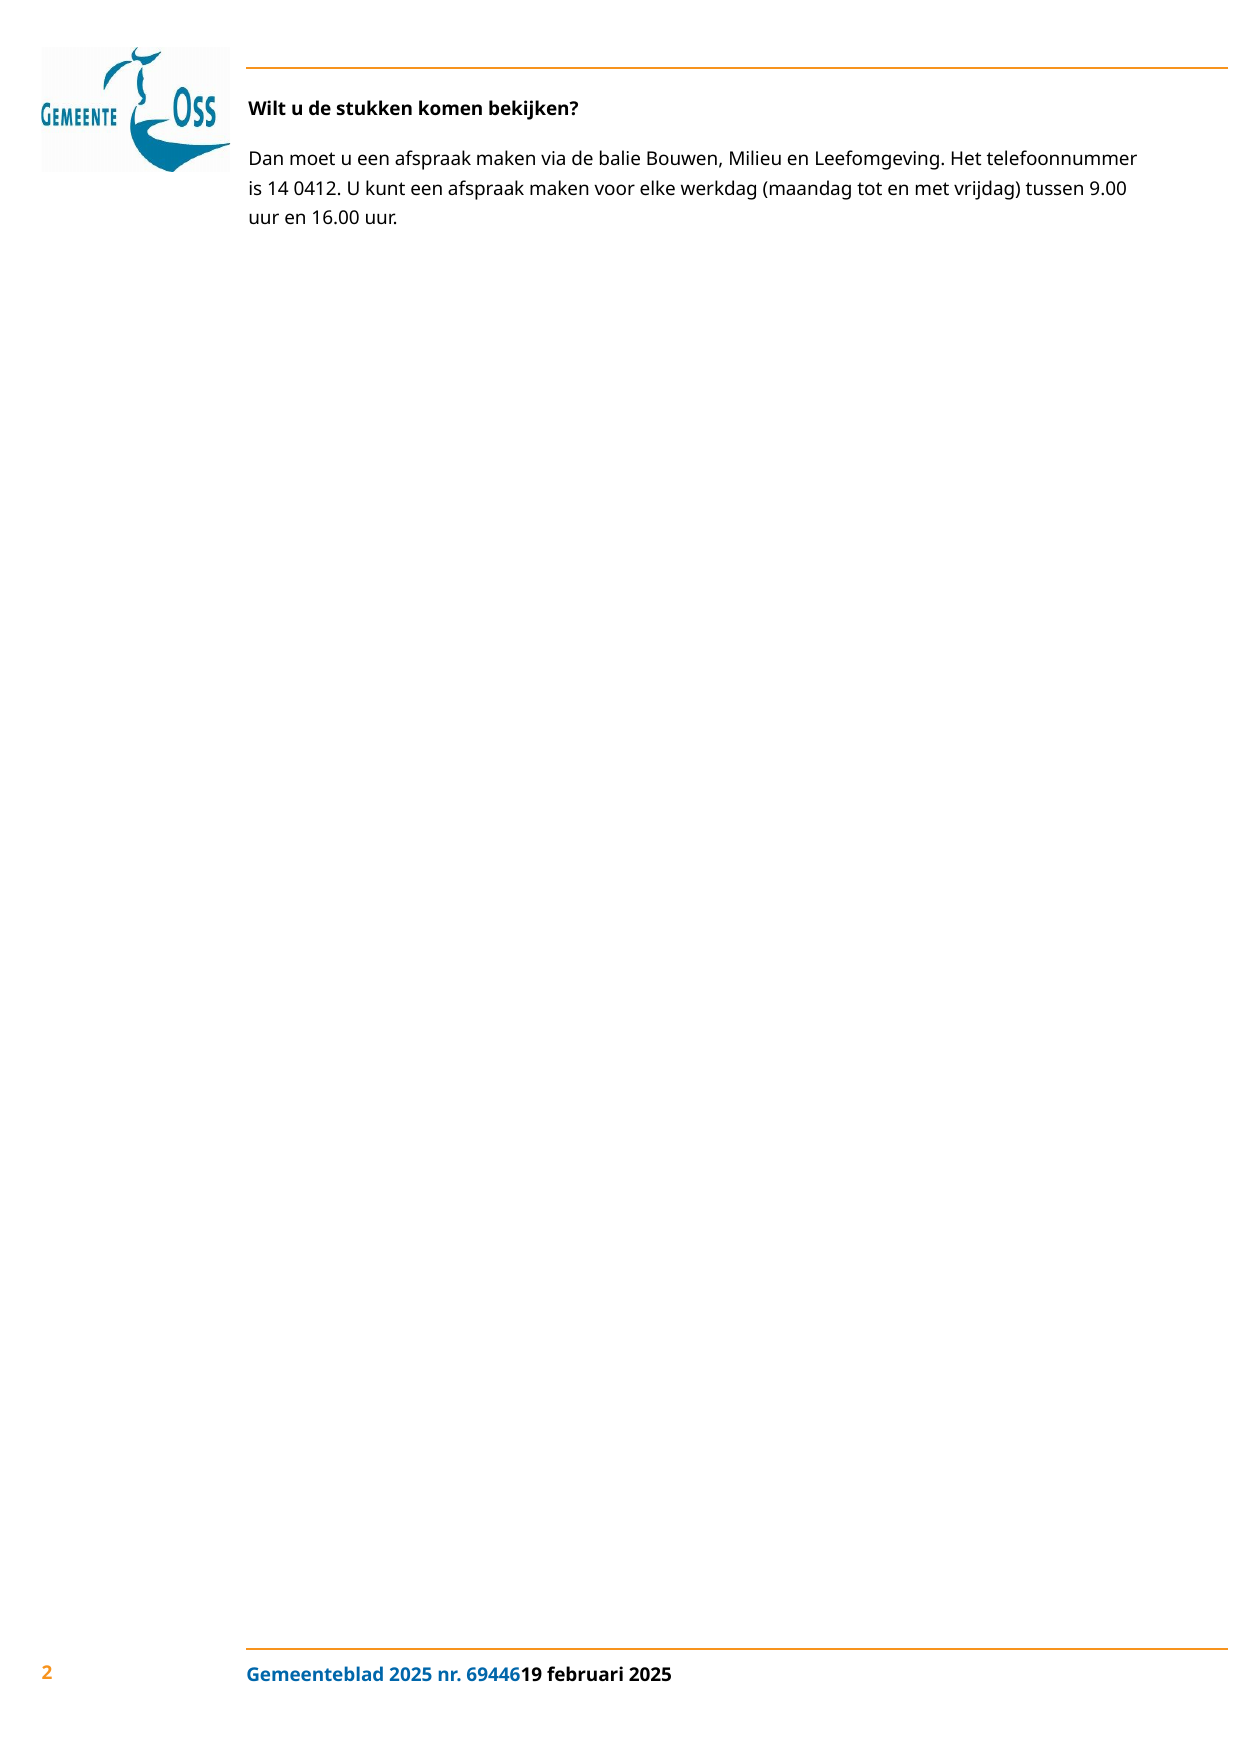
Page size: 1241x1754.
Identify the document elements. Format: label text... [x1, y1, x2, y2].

picture [41, 47, 231, 172]
text Wilt u de stukken komen bekijken? [248, 95, 1152, 121]
text Dan moet u een afspraak maken via de balie Bouwen, Milieu en Leefomgeving. Het telefoonnummer is 14 0412. U kunt een afspraak maken voor elke werkdag (maandag tot en met vrijdag) tussen 9.00 uur en 16.00 uur. [248, 145, 1152, 230]
